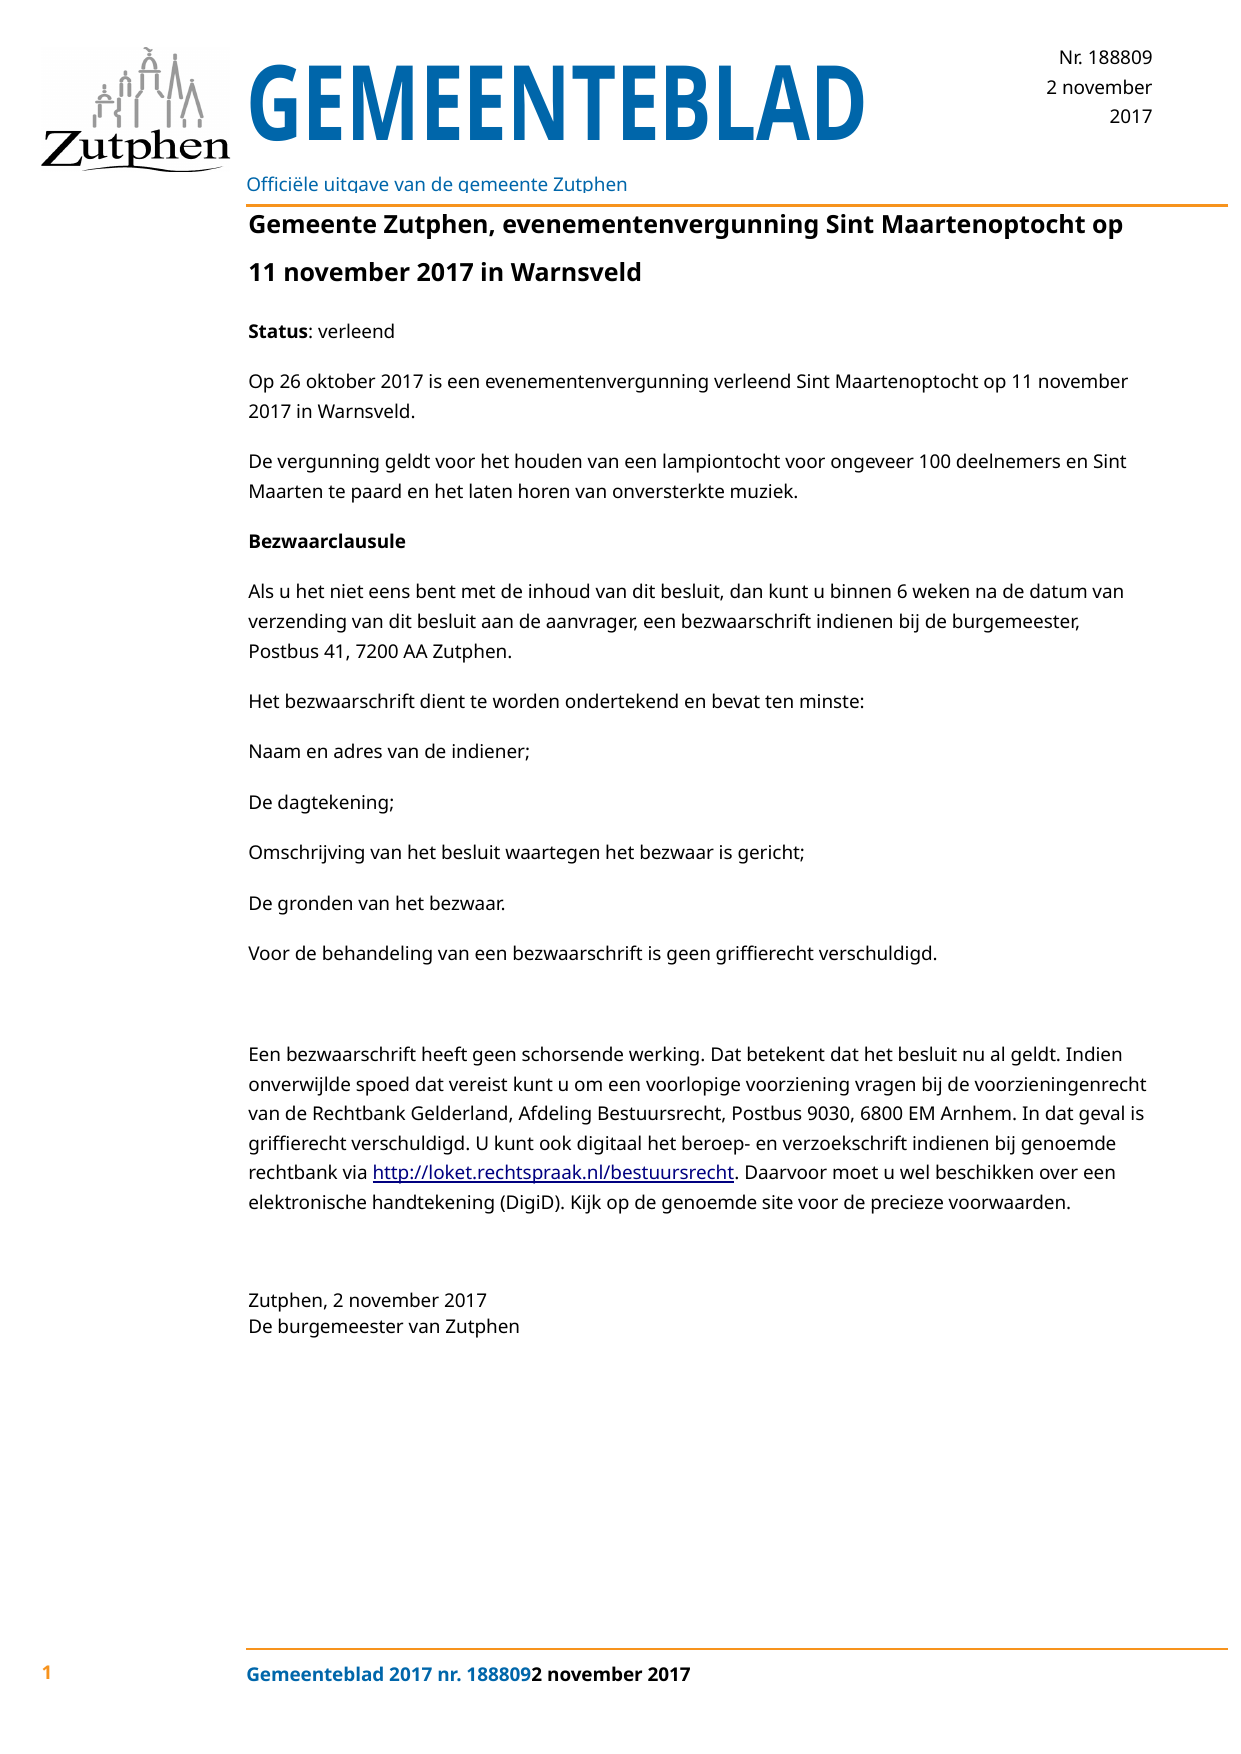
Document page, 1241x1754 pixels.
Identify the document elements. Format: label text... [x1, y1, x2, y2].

text Voor de behandeling van een bezwaarschrift is geen griffierecht verschuldigd. [248, 940, 1152, 966]
text Omschrijving van het besluit waartegen het bezwaar is gericht; [248, 839, 1152, 865]
text Gemeente Zutphen, evenementenvergunning Sint Maartenoptocht op 11 november 2017 in Warnsveld [248, 207, 1152, 288]
text Op 26 oktober 2017 is een evenementenvergunning verleend Sint Maartenoptocht op 11 november 2017 in Warnsveld. [248, 368, 1152, 424]
text Bezwaarclausule [248, 528, 1152, 554]
picture [41, 47, 231, 172]
text De gronden van het bezwaar. [248, 890, 1152, 916]
text Als u het niet eens bent met de inhoud van dit besluit, dan kunt u binnen 6 weken na de datum van verzending van dit besluit aan de aanvrager, een bezwaarschrift indienen bij de burgemeester, Postbus 41, 7200 AA Zutphen. [248, 579, 1152, 664]
text De vergunning geldt voor het houden van een lampiontocht voor ongeveer 100 deelnemers en Sint Maarten te paard en het laten horen van onversterkte muziek. [248, 448, 1152, 504]
text Zutphen, 2 november 2017 [248, 1287, 1152, 1313]
text De burgemeester van Zutphen [248, 1313, 1152, 1339]
text Status: verleend [248, 318, 1152, 344]
text Naam en adres van de indiener; [248, 739, 1152, 764]
text Het bezwaarschrift dient te worden ondertekend en bevat ten minste: [248, 688, 1152, 714]
text De dagtekening; [248, 789, 1152, 815]
text Een bezwaarschrift heeft geen schorsende werking. Dat betekent dat het besluit nu al geldt. Indien onverwijlde spoed dat vereist kunt u om een voorlopige voorziening vragen bij de voorzieningenrecht van de Rechtbank Gelderland, Afdeling Bestuursrecht, Postbus 9030, 6800 EM Arnhem. In dat geval is griffierecht verschuldigd. U kunt ook digitaal het beroep- en verzoekschrift indienen bij genoemde rechtbank via http://loket.rechtspraak.nl/bestuursrecht. Daarvoor moet u wel beschikken over een elektronische handtekening (DigiD). Kijk op de genoemde site voor de precieze voorwaarden. [248, 1041, 1152, 1215]
